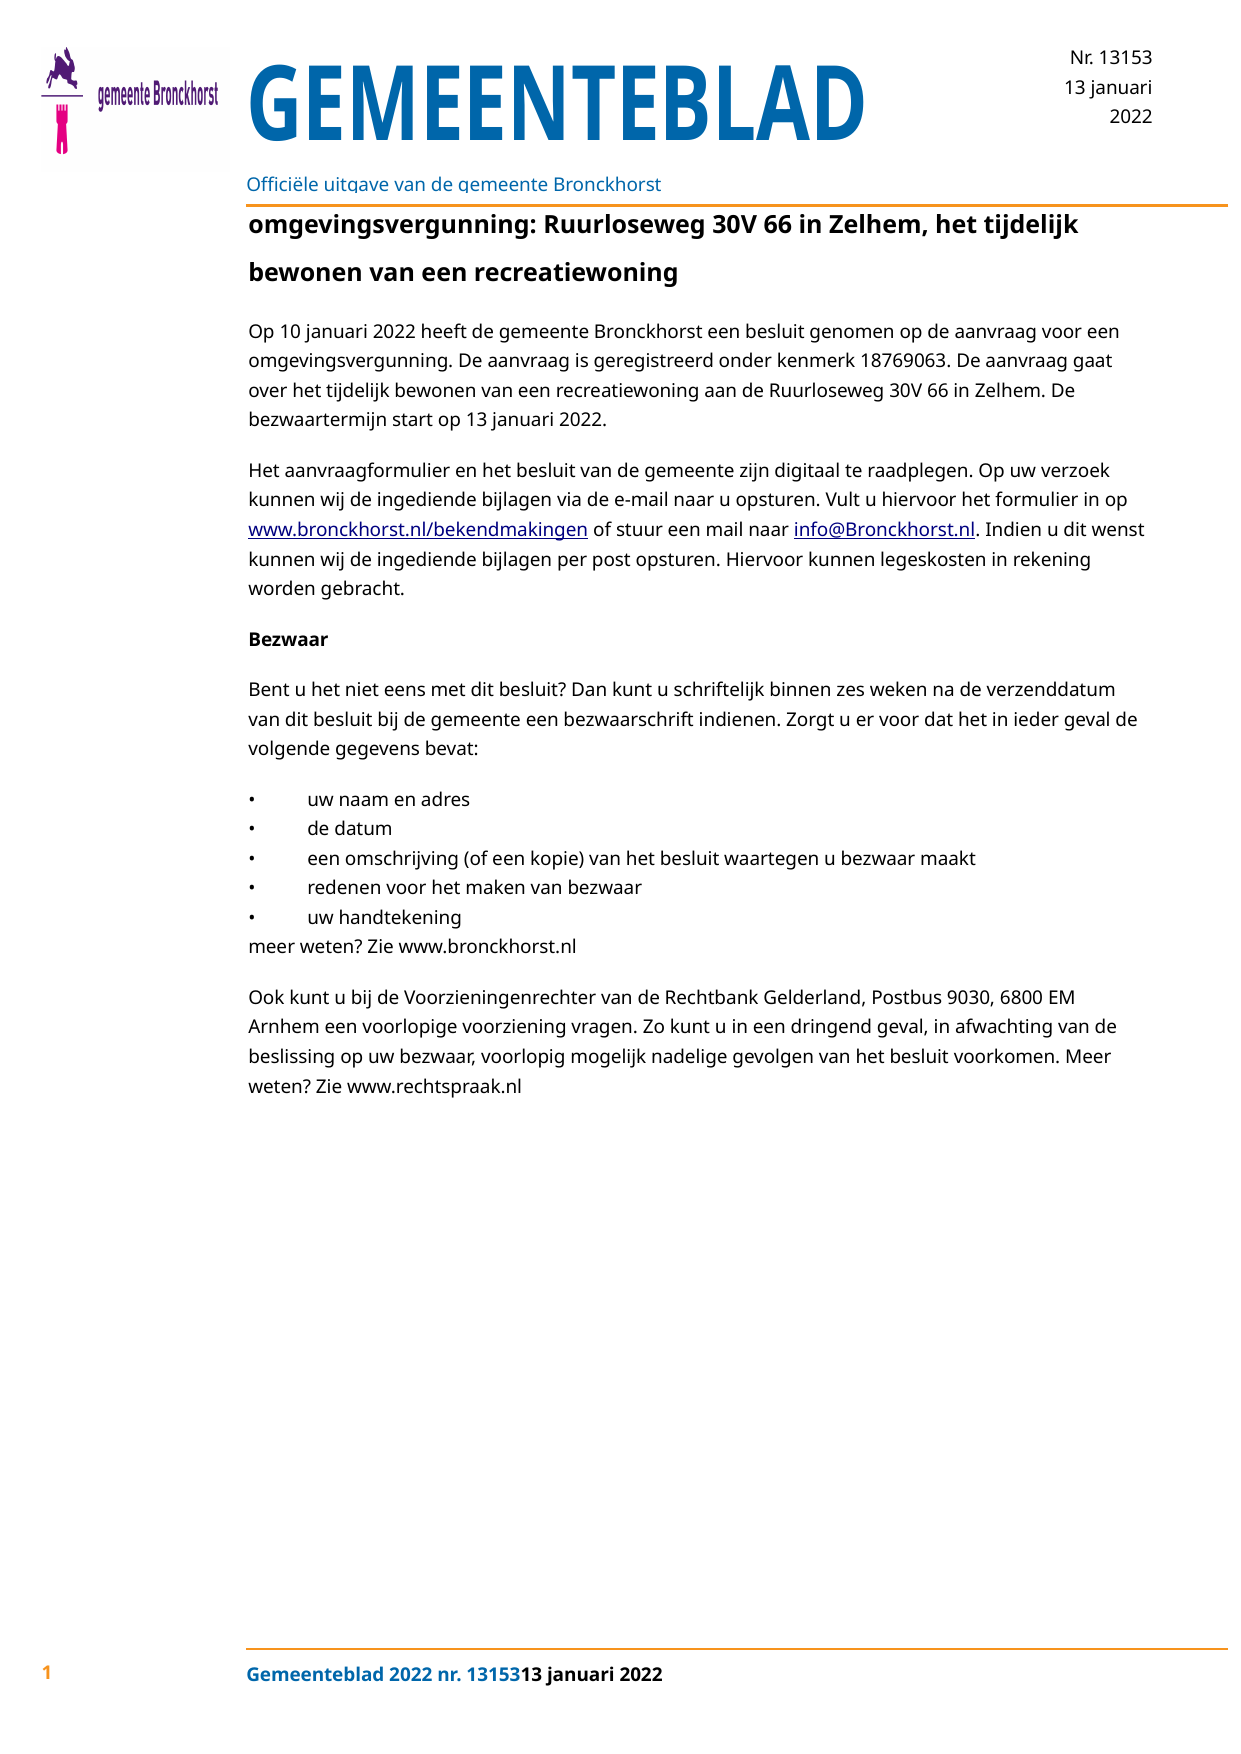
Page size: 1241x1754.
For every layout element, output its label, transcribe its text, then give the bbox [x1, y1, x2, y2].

text Bent u het niet eens met dit besluit? Dan kunt u schriftelijk binnen zes weken na de verzenddatum van dit besluit bij de gemeente een bezwaarschrift indienen. Zorgt u er voor dat het in ieder geval de volgende gegevens bevat: [248, 676, 1152, 761]
list uw naam en adres [248, 786, 1152, 812]
list de datum [248, 815, 1152, 841]
text Bezwaar [248, 626, 1152, 652]
list uw handtekening [248, 904, 1152, 930]
list redenen voor het maken van bezwaar [248, 874, 1152, 900]
picture [41, 47, 231, 172]
text omgevingsvergunning: Ruurloseweg 30V 66 in Zelhem, het tijdelijk bewonen van een recreatiewoning [248, 207, 1152, 288]
text Ook kunt u bij de Voorzieningenrechter van de Rechtbank Gelderland, Postbus 9030, 6800 EM Arnhem een voorlopige voorziening vragen. Zo kunt u in een dringend geval, in afwachting van de beslissing op uw bezwaar, voorlopig mogelijk nadelige gevolgen van het besluit voorkomen. Meer weten? Zie www.rechtspraak.nl [248, 984, 1152, 1099]
text Op 10 januari 2022 heeft de gemeente Bronckhorst een besluit genomen op de aanvraag voor een omgevingsvergunning. De aanvraag is geregistreerd onder kenmerk 18769063. De aanvraag gaat over het tijdelijk bewonen van een recreatiewoning aan de Ruurloseweg 30V 66 in Zelhem. De bezwaartermijn start op 13 januari 2022. [248, 318, 1152, 432]
text Het aanvraagformulier en het besluit van de gemeente zijn digitaal te raadplegen. Op uw verzoek kunnen wij de ingediende bijlagen via de e-mail naar u opsturen. Vult u hiervoor het formulier in op www.bronckhorst.nl/bekendmakingen of stuur een mail naar info@Bronckhorst.nl. Indien u dit wenst kunnen wij de ingediende bijlagen per post opsturen. Hiervoor kunnen legeskosten in rekening worden gebracht. [248, 457, 1152, 601]
text meer weten? Zie www.bronckhorst.nl [248, 934, 1152, 959]
list een omschrijving (of een kopie) van het besluit waartegen u bezwaar maakt [248, 845, 1152, 871]
